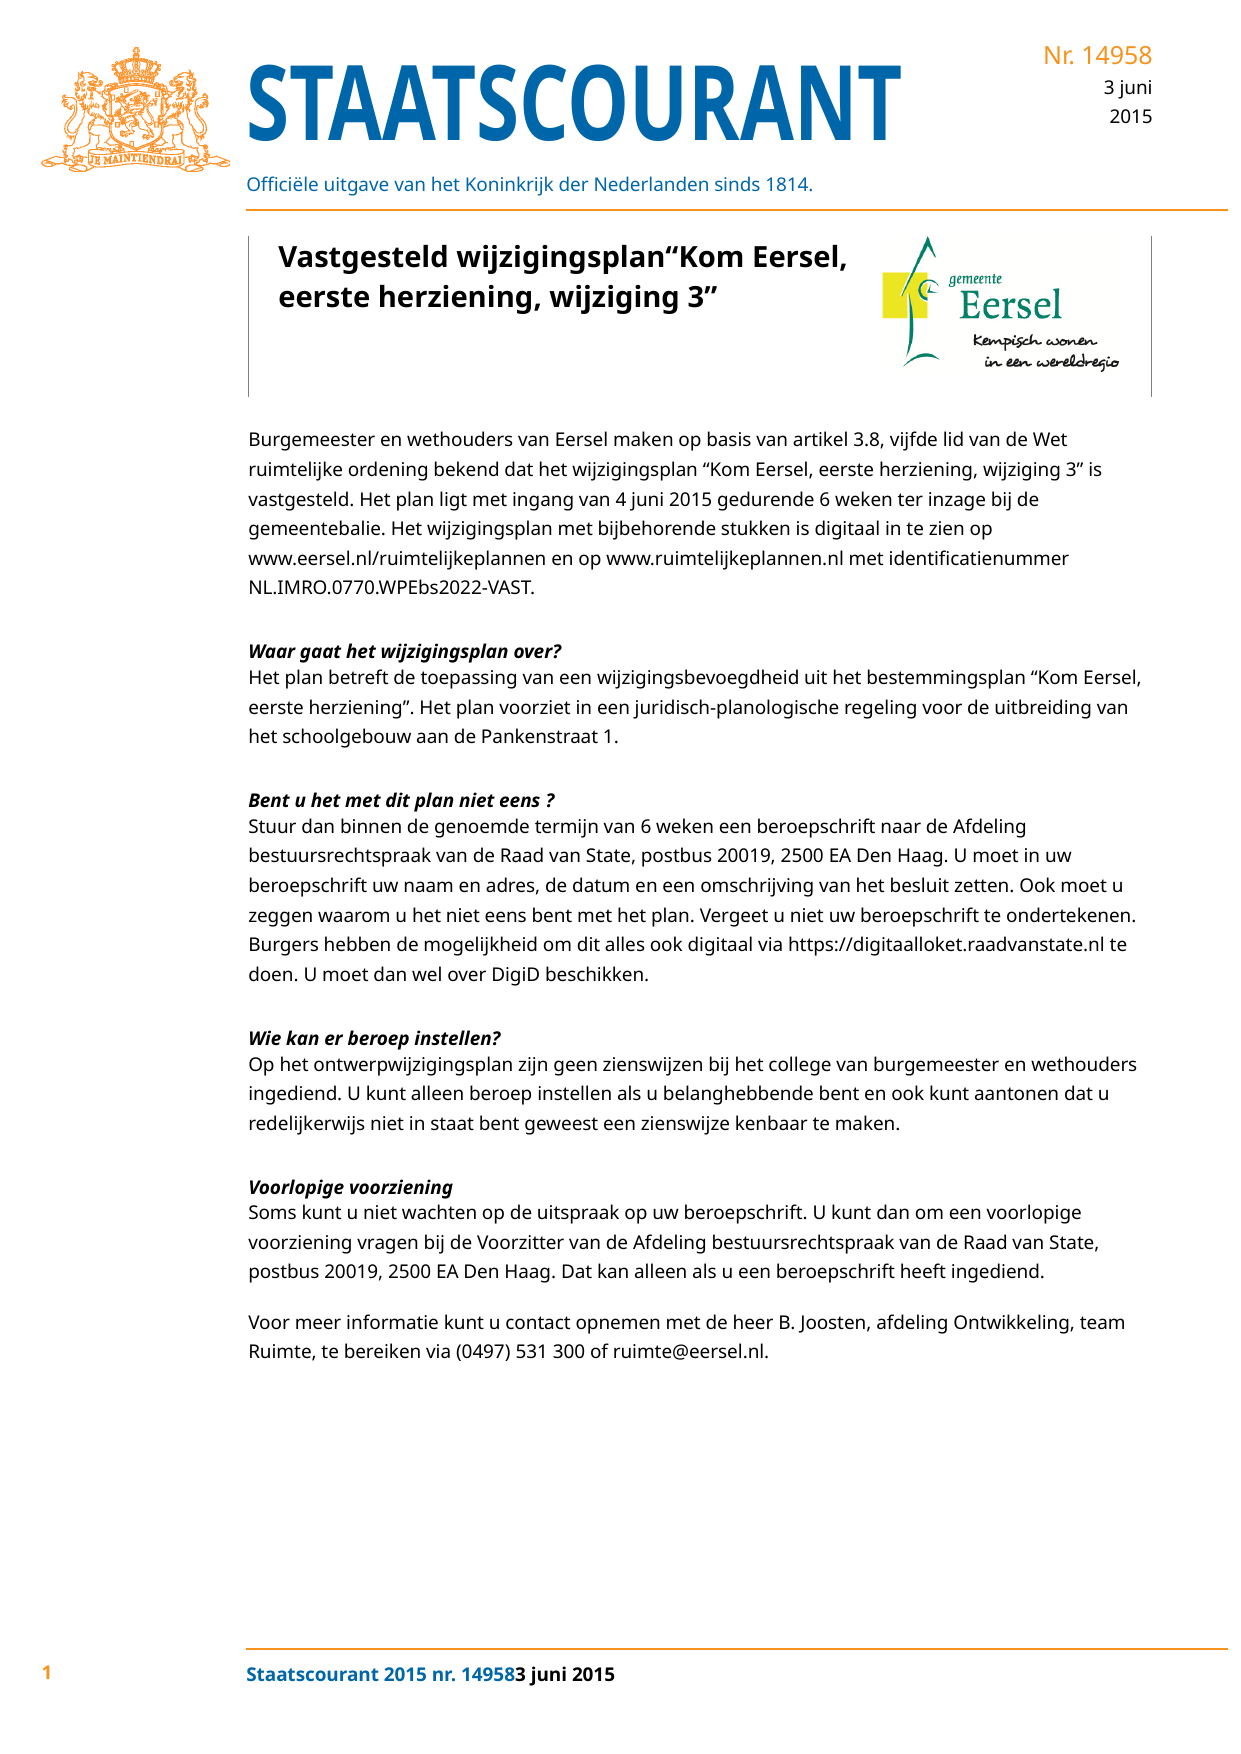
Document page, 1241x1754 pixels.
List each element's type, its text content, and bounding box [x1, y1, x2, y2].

table_header [850, 236, 1151, 397]
picture [41, 47, 231, 172]
text Bent u het met dit plan niet eens ? [248, 787, 1152, 813]
text Voor meer informatie kunt u contact opnemen met de heer B. Joosten, afdeling Ontwikkeling, team Ruimte, te bereiken via (0497) 531 300 of ruimte@eersel.nl. [248, 1309, 1152, 1364]
text Wie kan er beroep instellen? [248, 1025, 1152, 1051]
picture [882, 236, 1119, 372]
text Voorlopige voorziening [248, 1174, 1152, 1199]
text Burgemeester en wethouders van Eersel maken op basis van artikel 3.8, vijfde lid van de Wet ruimtelijke ordening bekend dat het wijzigingsplan “Kom Eersel, eerste herziening, wijziging 3” is vastgesteld. Het plan ligt met ingang van 4 juni 2015 gedurende 6 weken ter inzage bij de gemeentebalie. Het wijzigingsplan met bijbehorende stukken is digitaal in te zien op www.eersel.nl/ruimtelijkeplannen en op www.ruimtelijkeplannen.nl met identificatienummer NL.IMRO.0770.WPEbs2022-VAST. [248, 427, 1152, 600]
text Soms kunt u niet wachten op de uitspraak op uw beroepschrift. U kunt dan om een voorlopige voorziening vragen bij de Voorzitter van de Afdeling bestuursrechtspraak van de Raad van State, postbus 20019, 2500 EA Den Haag. Dat kan alleen als u een beroepschrift heeft ingediend. [248, 1199, 1152, 1284]
text Stuur dan binnen de genoemde termijn van 6 weken een beroepschrift naar de Afdeling bestuursrechtspraak van de Raad van State, postbus 20019, 2500 EA Den Haag. U moet in uw beroepschrift uw naam en adres, de datum en een omschrijving van het besluit zetten. Ook moet u zeggen waarom u het niet eens bent met het plan. Vergeet u niet uw beroepschrift te ondertekenen. Burgers hebben de mogelijkheid om dit alles ook digitaal via https://digitaalloket.raadvanstate.nl te doen. U moet dan wel over DigiD beschikken. [248, 813, 1152, 987]
text Waar gaat het wijzigingsplan over? [248, 638, 1152, 664]
text Het plan betreft de toepassing van een wijzigingsbevoegdheid uit het bestemmingsplan “Kom Eersel, eerste herziening”. Het plan voorziet in een juridisch-planologische regeling voor de uitbreiding van het schoolgebouw aan de Pankenstraat 1. [248, 664, 1152, 749]
text Op het ontwerpwijzigingsplan zijn geen zienswijzen bij het college van burgemeester en wethouders ingediend. U kunt alleen beroep instellen als u belanghebbende bent en ook kunt aantonen dat u redelijkerwijs niet in staat bent geweest een zienswijze kenbaar te maken. [248, 1051, 1152, 1136]
table_header Vastgesteld wijzigingsplan“Kom Eersel, eerste herziening, wijziging 3” [249, 236, 850, 397]
